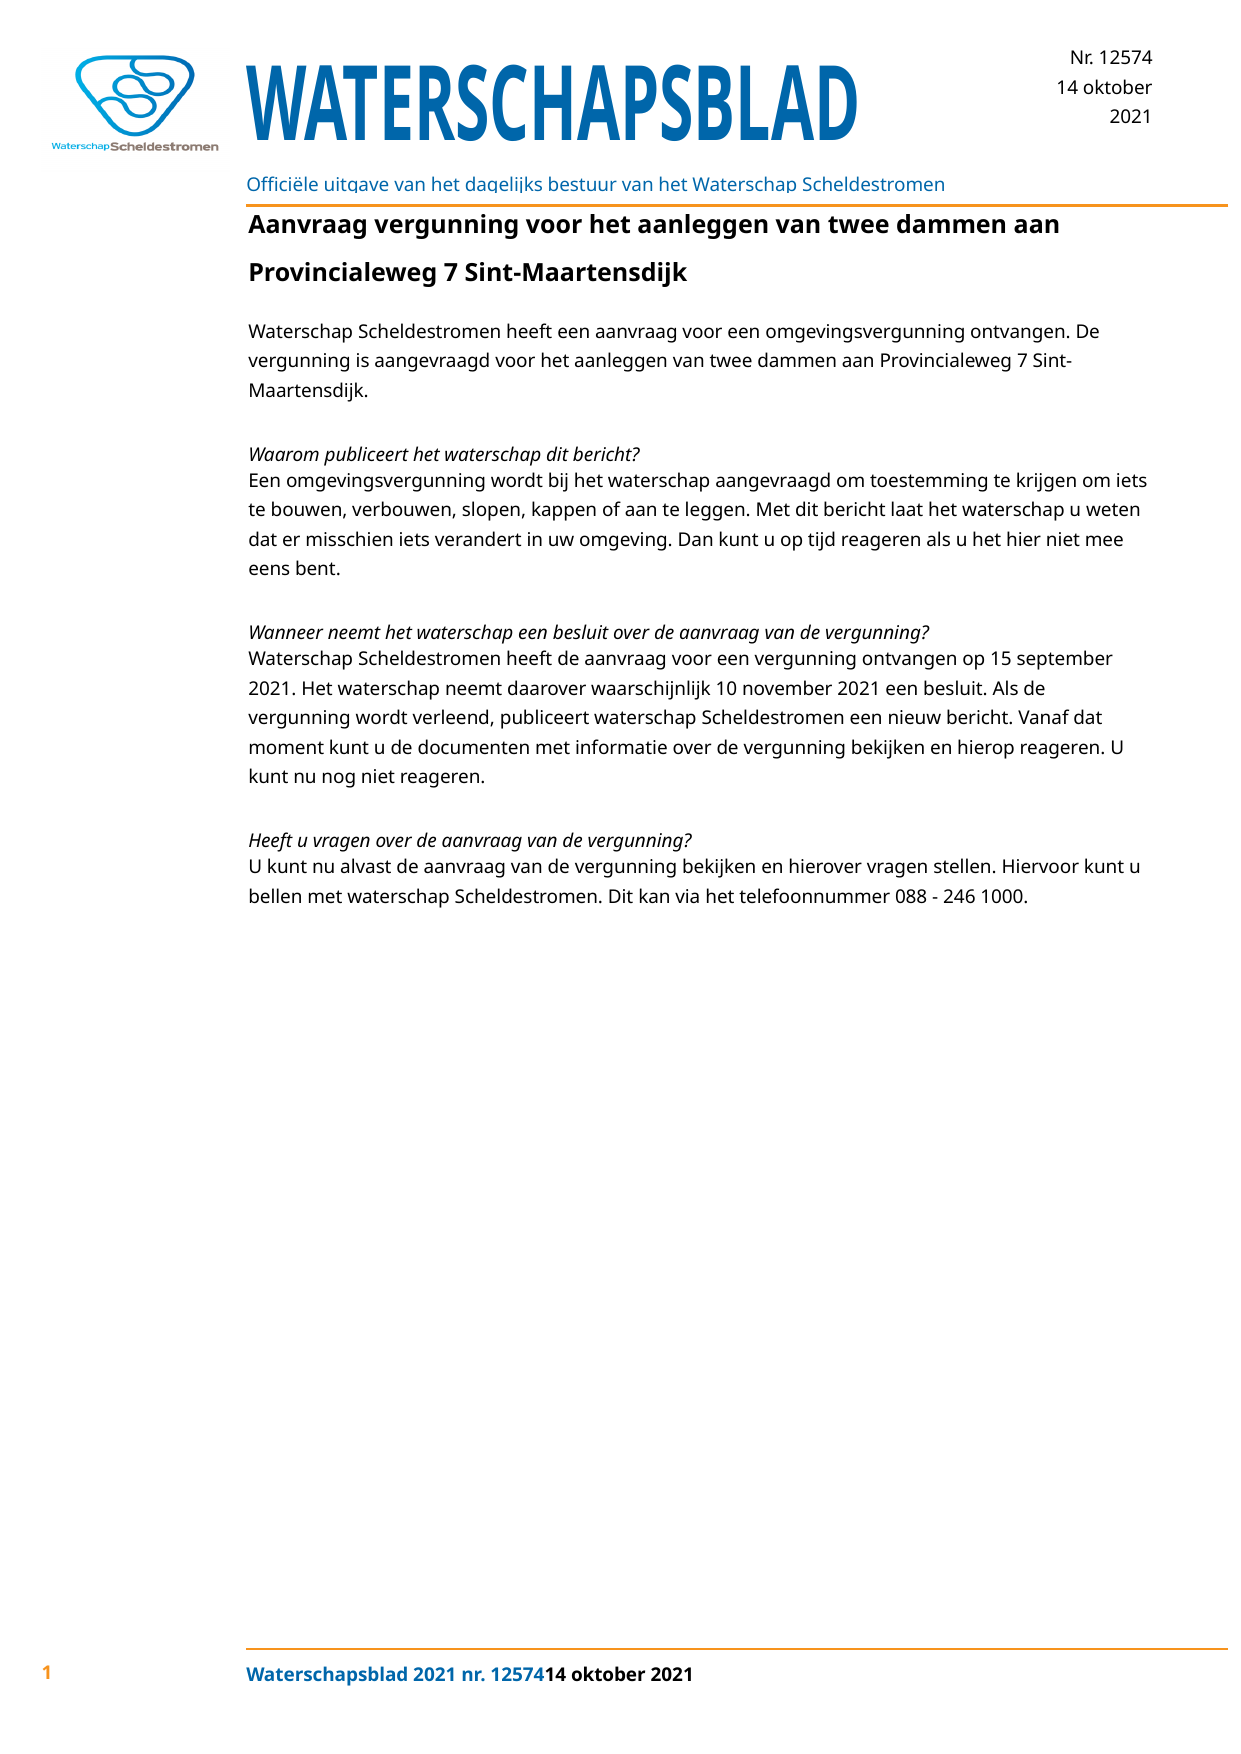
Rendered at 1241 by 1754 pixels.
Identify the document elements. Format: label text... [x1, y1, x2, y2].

text Heeft u vragen over de aanvraag van de vergunning? [248, 827, 1152, 853]
text Waterschap Scheldestromen heeft de aanvraag voor een vergunning ontvangen op 15 september 2021. Het waterschap neemt daarover waarschijnlijk 10 november 2021 een besluit. Als de vergunning wordt verleend, publiceert waterschap Scheldestromen een nieuw bericht. Vanaf dat moment kunt u de documenten met informatie over de vergunning bekijken en hierop reageren. U kunt nu nog niet reageren. [248, 645, 1152, 789]
text Waterschap Scheldestromen heeft een aanvraag voor een omgevingsvergunning ontvangen. De vergunning is aangevraagd voor het aanleggen van twee dammen aan Provincialeweg 7 Sint-Maartensdijk. [248, 318, 1152, 403]
text Wanneer neemt het waterschap een besluit over de aanvraag van de vergunning? [248, 619, 1152, 645]
text U kunt nu alvast de aanvraag van de vergunning bekijken en hierover vragen stellen. Hiervoor kunt u bellen met waterschap Scheldestromen. Dit kan via het telefoonnummer 088 - 246 1000. [248, 853, 1152, 908]
text Een omgevingsvergunning wordt bij het waterschap aangevraagd om toestemming te krijgen om iets te bouwen, verbouwen, slopen, kappen of aan te leggen. Met dit bericht laat het waterschap u weten dat er misschien iets verandert in uw omgeving. Dan kunt u op tijd reageren als u het hier niet mee eens bent. [248, 467, 1152, 581]
text Aanvraag vergunning voor het aanleggen van twee dammen aan Provincialeweg 7 Sint-Maartensdijk [248, 207, 1152, 288]
text Waarom publiceert het waterschap dit bericht? [248, 441, 1152, 467]
picture [41, 47, 231, 172]
